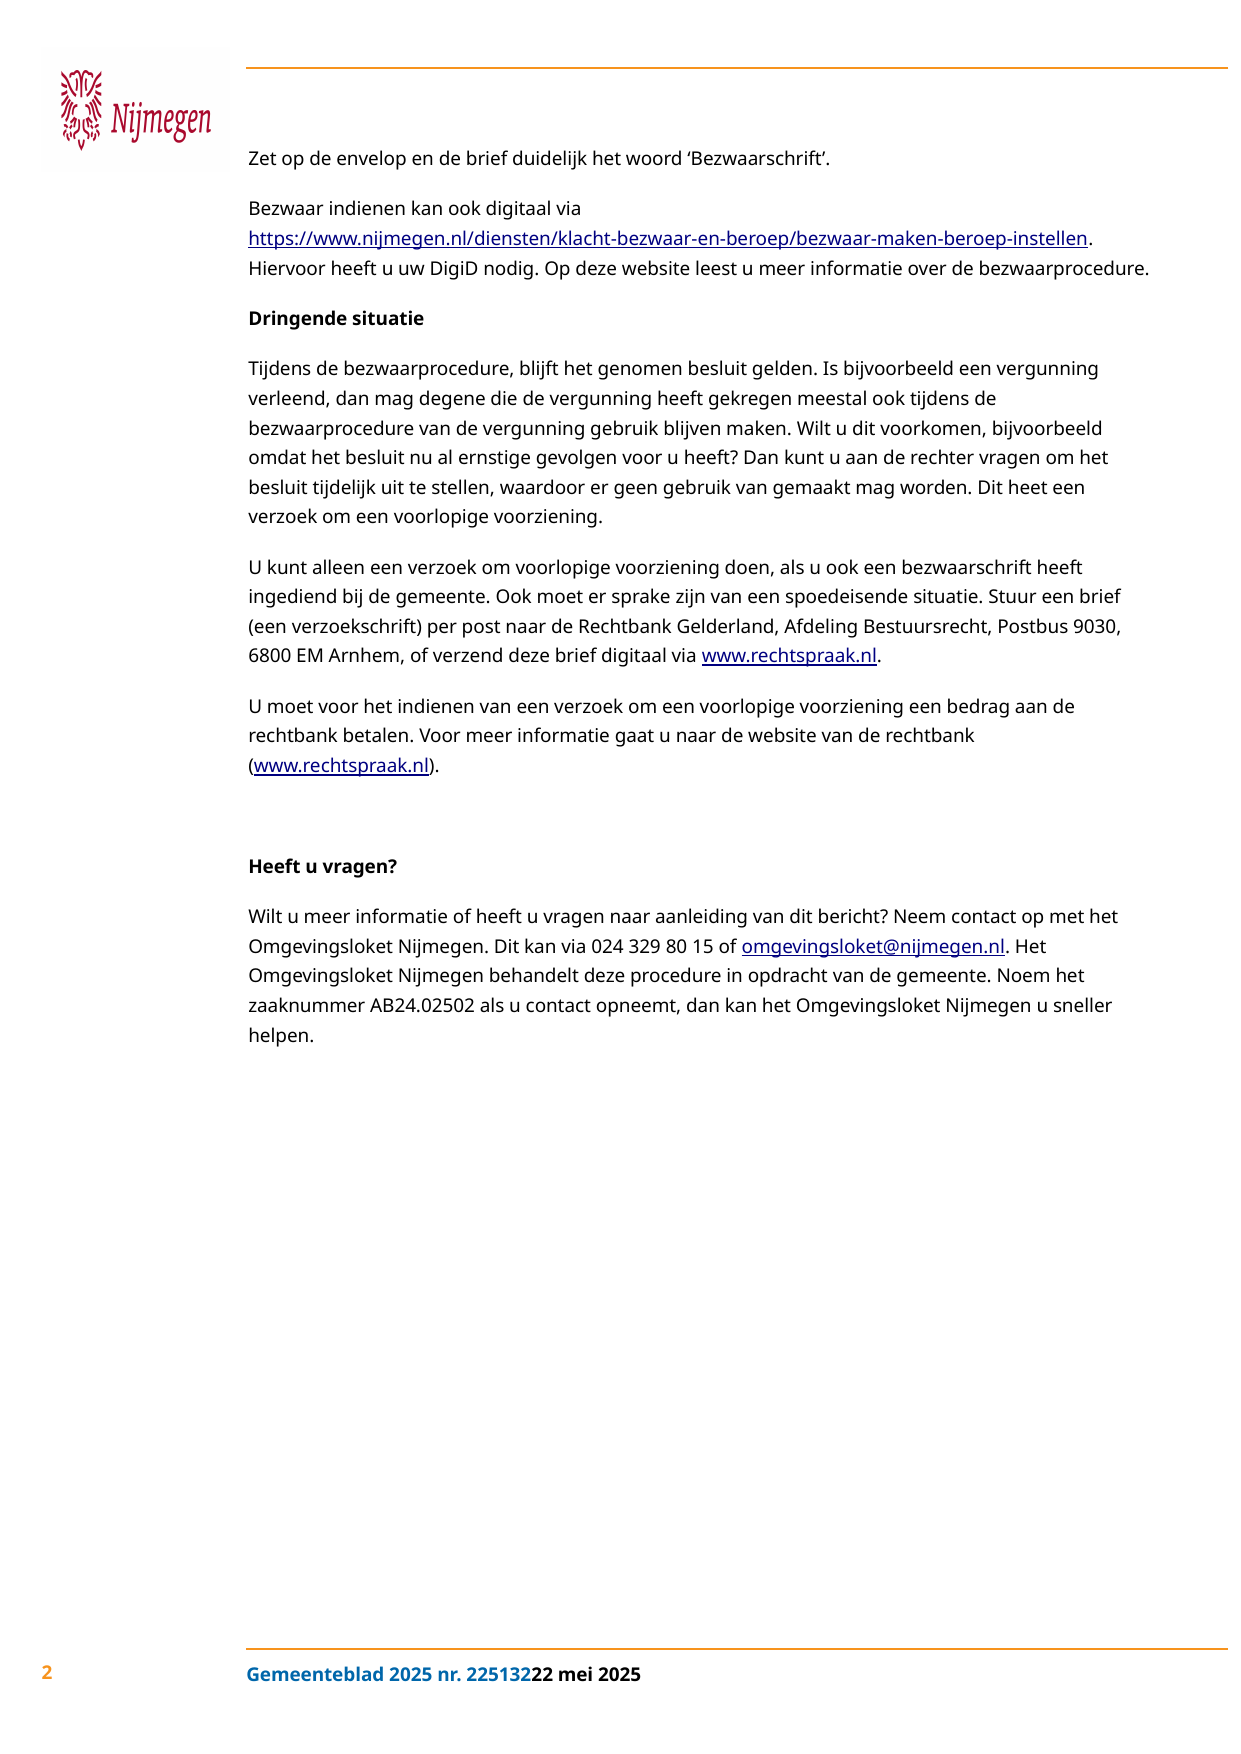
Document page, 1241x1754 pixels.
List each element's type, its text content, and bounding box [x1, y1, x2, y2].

picture [41, 47, 231, 172]
text U moet voor het indienen van een verzoek om een voorlopige voorziening een bedrag aan de rechtbank betalen. Voor meer informatie gaat u naar de website van de rechtbank (www.rechtspraak.nl). [248, 693, 1152, 778]
text Dringende situatie [248, 305, 1152, 331]
text Heeft u vragen? [248, 853, 1152, 879]
text U kunt alleen een verzoek om voorlopige voorziening doen, als u ook een bezwaarschrift heeft ingediend bij de gemeente. Ook moet er sprake zijn van een spoedeisende situatie. Stuur een brief (een verzoekschrift) per post naar de Rechtbank Gelderland, Afdeling Bestuursrecht, Postbus 9030, 6800 EM Arnhem, of verzend deze brief digitaal via www.rechtspraak.nl. [248, 554, 1152, 668]
text Tijdens de bezwaarprocedure, blijft het genomen besluit gelden. Is bijvoorbeeld een vergunning verleend, dan mag degene die de vergunning heeft gekregen meestal ook tijdens de bezwaarprocedure van de vergunning gebruik blijven maken. Wilt u dit voorkomen, bijvoorbeeld omdat het besluit nu al ernstige gevolgen voor u heeft? Dan kunt u aan de rechter vragen om het besluit tijdelijk uit te stellen, waardoor er geen gebruik van gemaakt mag worden. Dit heet een verzoek om een voorlopige voorziening. [248, 356, 1152, 529]
text Wilt u meer informatie of heeft u vragen naar aanleiding van dit bericht? Neem contact op met het Omgevingsloket Nijmegen. Dit kan via 024 329 80 15 of omgevingsloket@nijmegen.nl. Het Omgevingsloket Nijmegen behandelt deze procedure in opdracht van de gemeente. Noem het zaaknummer AB24.02502 als u contact opneemt, dan kan het Omgevingsloket Nijmegen u sneller helpen. [248, 903, 1152, 1048]
text Zet op de envelop en de brief duidelijk het woord ‘Bezwaarschrift’. [248, 145, 1152, 171]
text Bezwaar indienen kan ook digitaal via https://www.nijmegen.nl/diensten/klacht-bezwaar-en-beroep/bezwaar-maken-beroep-instellen. Hiervoor heeft u uw DigiD nodig. Op deze website leest u meer informatie over de bezwaarprocedure. [248, 196, 1152, 281]
